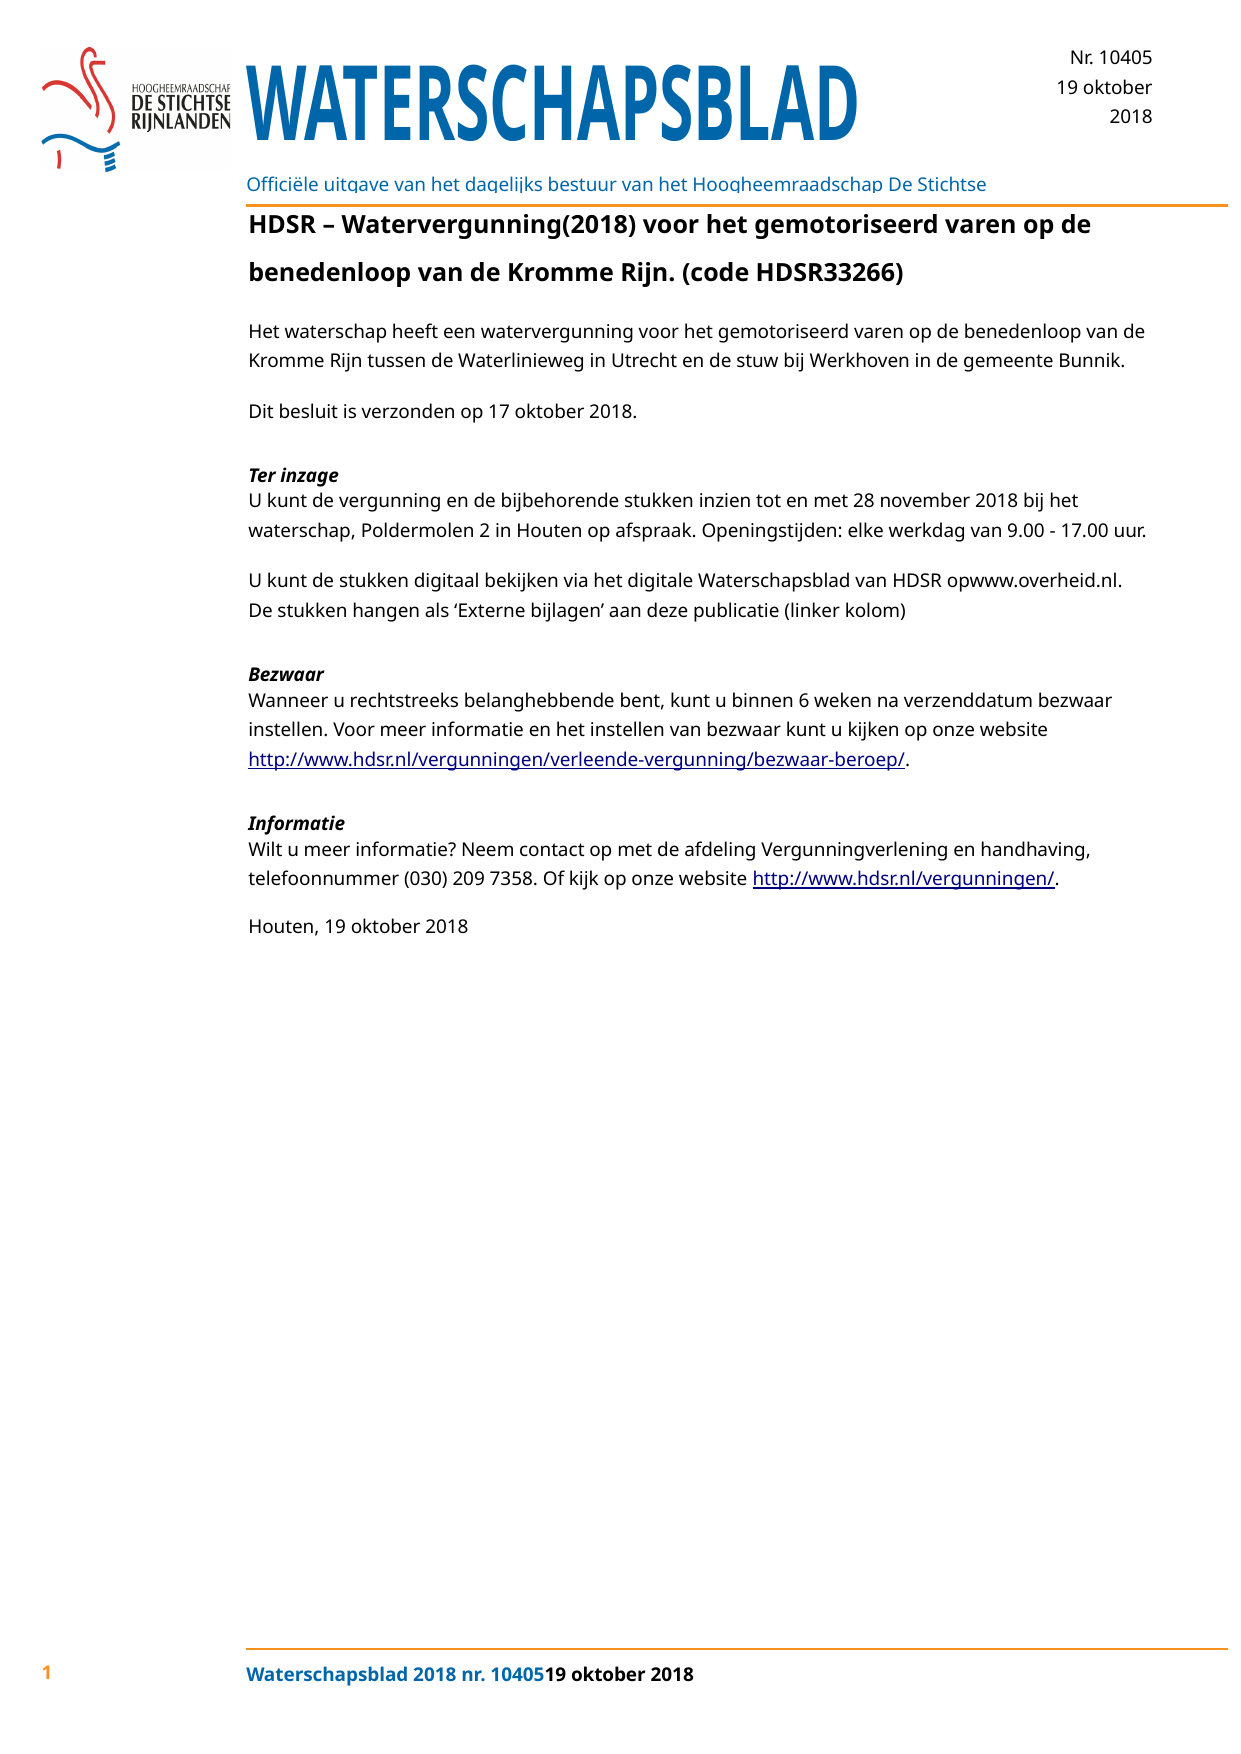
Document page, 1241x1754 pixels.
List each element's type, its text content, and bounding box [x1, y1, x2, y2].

text Wilt u meer informatie? Neem contact op met de afdeling Vergunningverlening en handhaving, telefoonnummer (030) 209 7358. Of kijk op onze website http://www.hdsr.nl/vergunningen/. [248, 836, 1152, 891]
text U kunt de vergunning en de bijbehorende stukken inzien tot en met 28 november 2018 bij het waterschap, Poldermolen 2 in Houten op afspraak. Openingstijden: elke werkdag van 9.00 - 17.00 uur. [248, 488, 1152, 543]
text Wanneer u rechtstreeks belanghebbende bent, kunt u binnen 6 weken na verzenddatum bezwaar instellen. Voor meer informatie en het instellen van bezwaar kunt u kijken op onze website http://www.hdsr.nl/vergunningen/verleende-vergunning/bezwaar-beroep/. [248, 687, 1152, 772]
text Bezwaar [248, 661, 1152, 687]
text Houten, 19 oktober 2018 [248, 913, 1152, 939]
text U kunt de stukken digitaal bekijken via het digitale Waterschapsblad van HDSR opwww.overheid.nl. De stukken hangen als ‘Externe bijlagen’ aan deze publicatie (linker kolom) [248, 568, 1152, 623]
text Dit besluit is verzonden op 17 oktober 2018. [248, 398, 1152, 424]
text Ter inzage [248, 462, 1152, 488]
text HDSR – Watervergunning(2018) voor het gemotoriseerd varen op de benedenloop van de Kromme Rijn. (code HDSR33266) [248, 207, 1152, 288]
text Informatie [248, 810, 1152, 836]
picture [41, 47, 231, 172]
text Het waterschap heeft een watervergunning voor het gemotoriseerd varen op de benedenloop van de Kromme Rijn tussen de Waterlinieweg in Utrecht en de stuw bij Werkhoven in de gemeente Bunnik. [248, 318, 1152, 373]
